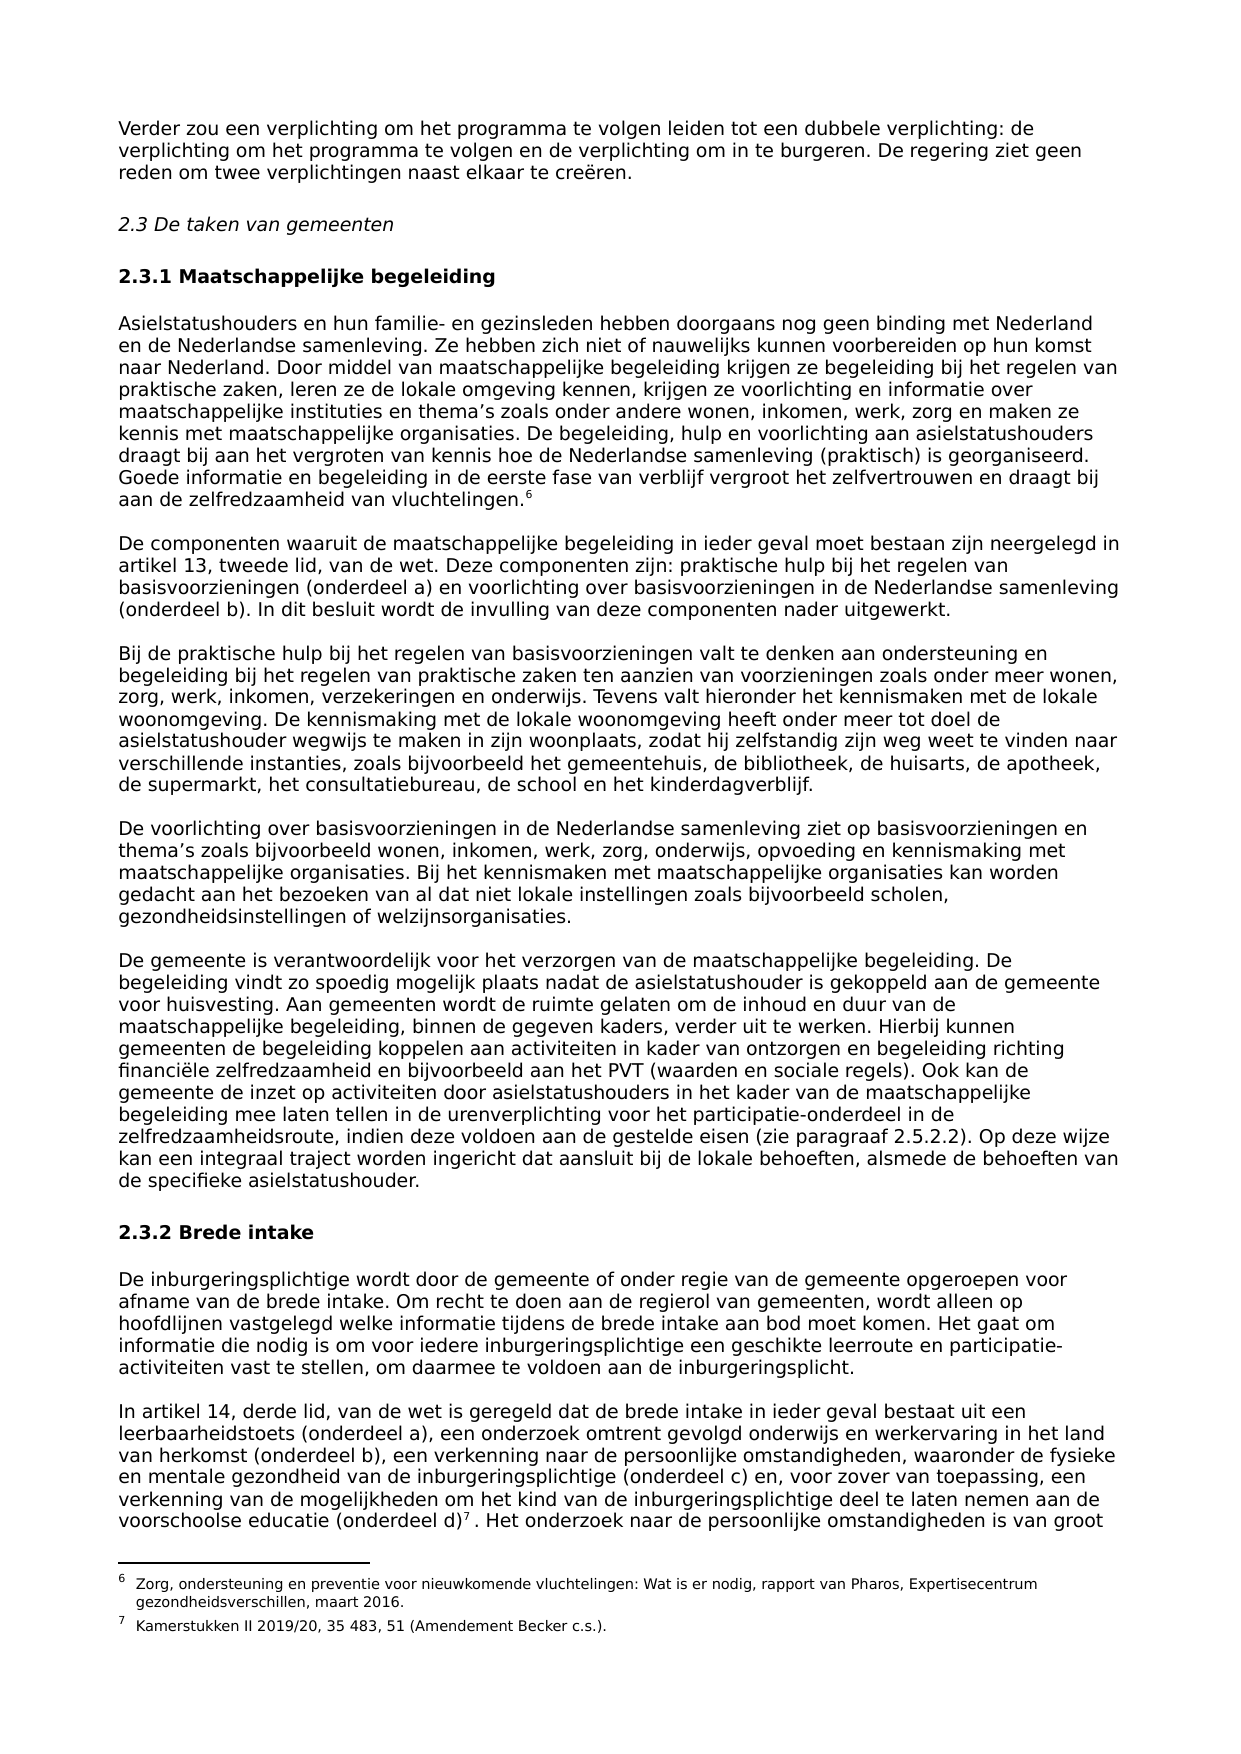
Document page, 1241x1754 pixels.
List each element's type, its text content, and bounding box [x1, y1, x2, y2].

text De inburgeringsplichtige wordt door de gemeente of onder regie van de gemeente opgeroepen voor afname van de brede intake. Om recht te doen aan de regierol van gemeenten, wordt alleen op hoofdlijnen vastgelegd welke informatie tijdens de brede intake aan bod moet komen. Het gaat om informatie die nodig is om voor iedere inburgeringsplichtige een geschikte leerroute en participatie-activiteiten vast te stellen, om daarmee te voldoen aan de inburgeringsplicht. [118, 1269, 1122, 1379]
text De componenten waaruit de maatschappelijke begeleiding in ieder geval moet bestaan zijn neergelegd in artikel 13, tweede lid, van de wet. Deze componenten zijn: praktische hulp bij het regelen van basisvoorzieningen (onderdeel a) en voorlichting over basisvoorzieningen in de Nederlandse samenleving (onderdeel b). In dit besluit wordt de invulling van deze componenten nader uitgewerkt. [118, 533, 1122, 621]
text De voorlichting over basisvoorzieningen in de Nederlandse samenleving ziet op basisvoorzieningen en thema’s zoals bijvoorbeeld wonen, inkomen, werk, zorg, onderwijs, opvoeding en kennismaking met maatschappelijke organisaties. Bij het kennismaken met maatschappelijke organisaties kan worden gedacht aan het bezoeken van al dat niet lokale instellingen zoals bijvoorbeeld scholen, gezondheidsinstellingen of welzijnsorganisaties. [118, 818, 1122, 928]
text Bij de praktische hulp bij het regelen van basisvoorzieningen valt te denken aan ondersteuning en begeleiding bij het regelen van praktische zaken ten aanzien van voorzieningen zoals onder meer wonen, zorg, werk, inkomen, verzekeringen en onderwijs. Tevens valt hieronder het kennismaken met de lokale woonomgeving. De kennismaking met de lokale woonomgeving heeft onder meer tot doel de asielstatushouder wegwijs te maken in zijn woonplaats, zodat hij zelfstandig zijn weg weet te vinden naar verschillende instanties, zoals bijvoorbeeld het gemeentehuis, de bibliotheek, de huisarts, de apotheek, de supermarkt, het consultatiebureau, de school en het kinderdagverblijf. [118, 642, 1122, 796]
text Asielstatushouders en hun familie- en gezinsleden hebben doorgaans nog geen binding met Nederland en de Nederlandse samenleving. Ze hebben zich niet of nauwelijks kunnen voorbereiden op hun komst naar Nederland. Door middel van maatschappelijke begeleiding krijgen ze begeleiding bij het regelen van praktische zaken, leren ze de lokale omgeving kennen, krijgen ze voorlichting en informatie over maatschappelijke instituties en thema’s zoals onder andere wonen, inkomen, werk, zorg en maken ze kennis met maatschappelijke organisaties. De begeleiding, hulp en voorlichting aan asielstatushouders draagt bij aan het vergroten van kennis hoe de Nederlandse samenleving (praktisch) is georganiseerd. Goede informatie en begeleiding in de eerste fase van verblijf vergroot het zelfvertrouwen en draagt bij aan de zelfredzaamheid van vluchtelingen. [118, 313, 1122, 511]
text Verder zou een verplichting om het programma te volgen leiden tot een dubbele verplichting: de verplichting om het programma te volgen en de verplichting om in te burgeren. De regering ziet geen reden om twee verplichtingen naast elkaar te creëren. [118, 118, 1122, 184]
text Zorg, ondersteuning en preventie voor nieuwkomende vluchtelingen: Wat is er nodig, rapport van Pharos, Expertisecentrum gezondheidsverschillen, maart 2016. [118, 1572, 1122, 1611]
text De gemeente is verantwoordelijk voor het verzorgen van de maatschappelijke begeleiding. De begeleiding vindt zo spoedig mogelijk plaats nadat de asielstatushouder is gekoppeld aan de gemeente voor huisvesting. Aan gemeenten wordt de ruimte gelaten om de inhoud en duur van de maatschappelijke begeleiding, binnen de gegeven kaders, verder uit te werken. Hierbij kunnen gemeenten de begeleiding koppelen aan activiteiten in kader van ontzorgen en begeleiding richting financiële zelfredzaamheid en bijvoorbeeld aan het PVT (waarden en sociale regels). Ook kan de gemeente de inzet op activiteiten door asielstatushouders in het kader van de maatschappelijke begeleiding mee laten tellen in de urenverplichting voor het participatie-onderdeel in de zelfredzaamheidsroute, indien deze voldoen aan de gestelde eisen (zie paragraaf 2.5.2.2). Op deze wijze kan een integraal traject worden ingericht dat aansluit bij de lokale behoeften, alsmede de behoeften van de specifieke asielstatushouder. [118, 950, 1122, 1192]
subtitle 2.3.1 Maatschappelijke begeleiding [118, 266, 1122, 288]
subtitle 2.3.2 Brede intake [118, 1222, 1122, 1244]
text Kamerstukken II 2019/20, 35 483, 51 (Amendement Becker c.s.). [118, 1614, 1122, 1636]
text In artikel 14, derde lid, van de wet is geregeld dat de brede intake in ieder geval bestaat uit een leerbaarheidstoets (onderdeel a), een onderzoek omtrent gevolgd onderwijs en werkervaring in het land van herkomst (onderdeel b), een verkenning naar de persoonlijke omstandigheden, waaronder de fysieke en mentale gezondheid van de inburgeringsplichtige (onderdeel c) en, voor zover van toepassing, een verkenning van de mogelijkheden om het kind van de inburgeringsplichtige deel te laten nemen aan de voorschoolse educatie (onderdeel d). Het onderzoek naar de persoonlijke omstandigheden is van groot [118, 1401, 1122, 1532]
subtitle 2.3 De taken van gemeenten [118, 214, 1122, 236]
